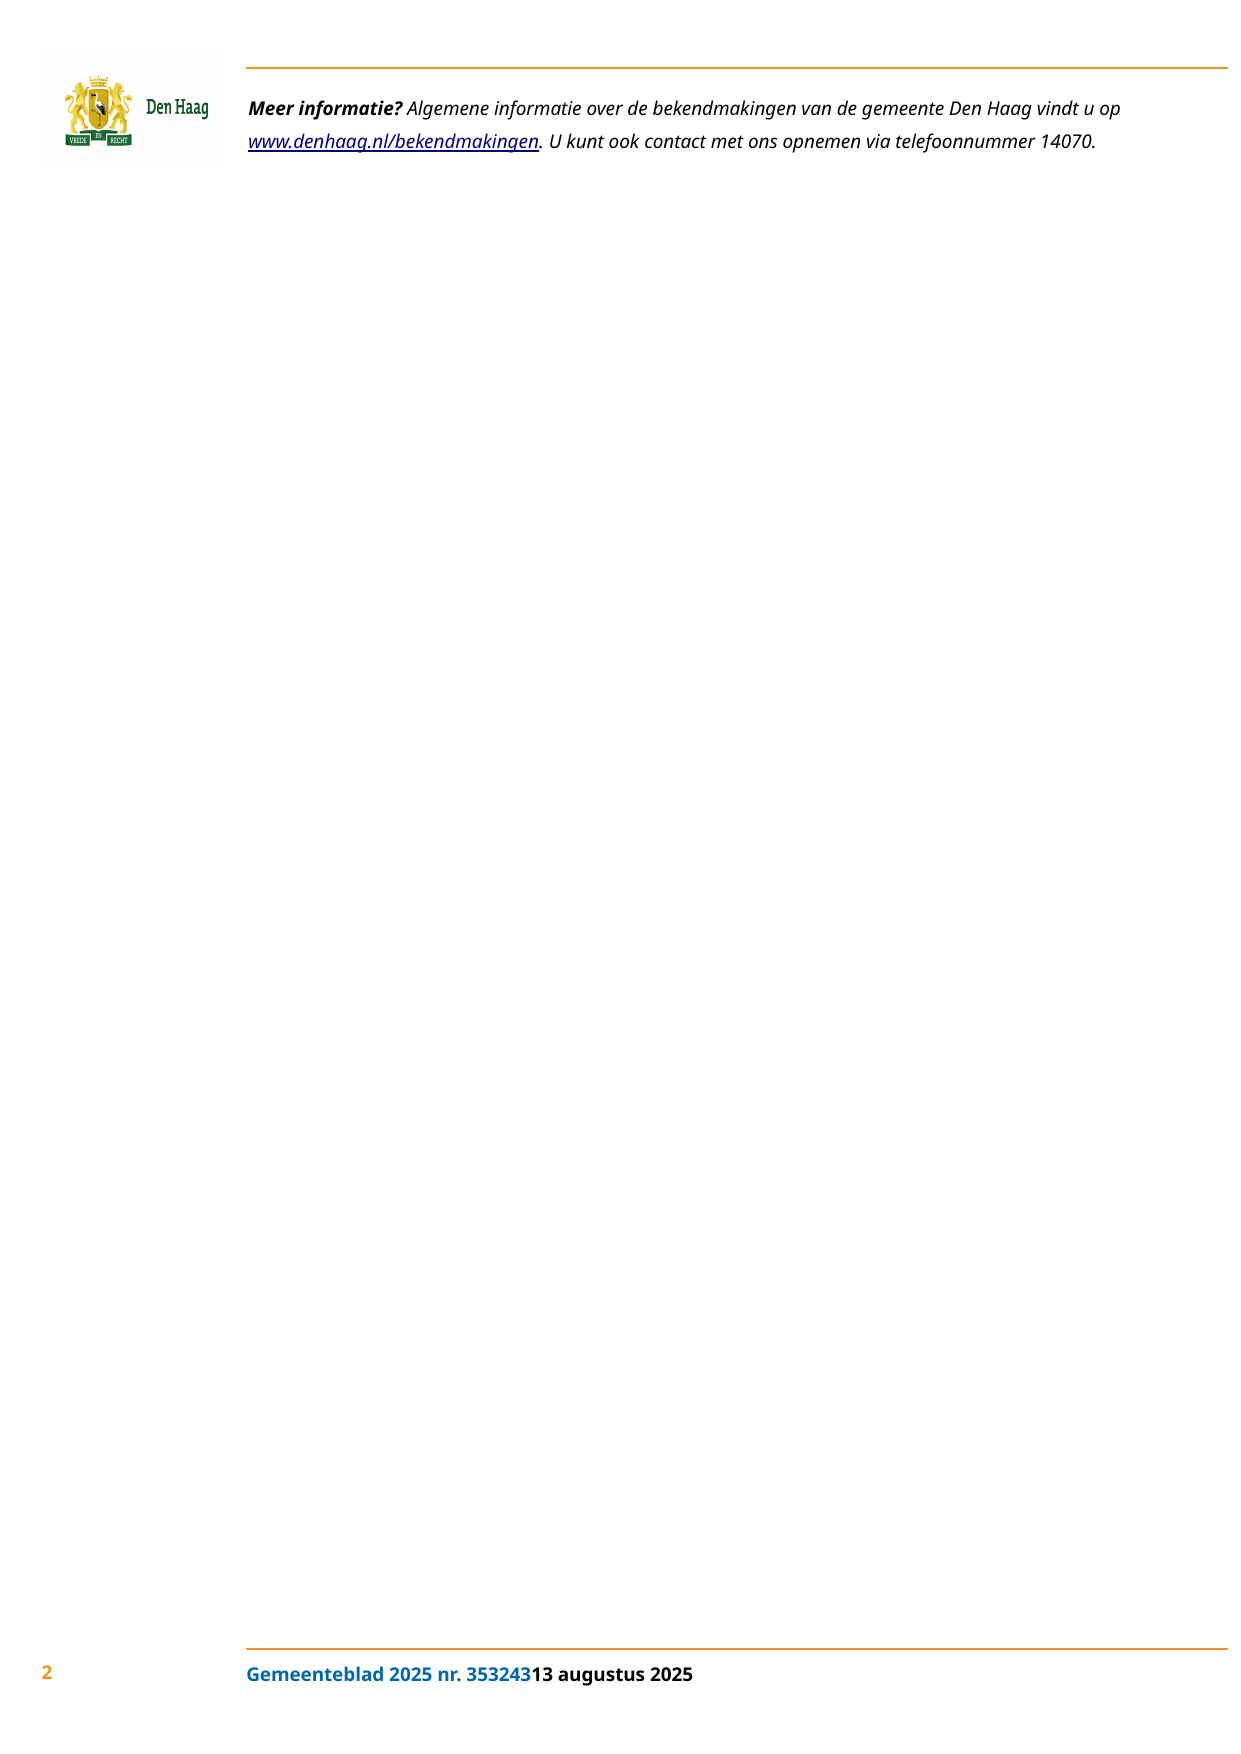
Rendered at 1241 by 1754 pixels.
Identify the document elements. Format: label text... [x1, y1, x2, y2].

text Meer informatie? Algemene informatie over de bekendmakingen van de gemeente Den Haag vindt u op www.denhaag.nl/bekendmakingen. U kunt ook contact met ons opnemen via telefoonnummer 14070. [248, 95, 1152, 154]
picture [41, 47, 231, 172]
